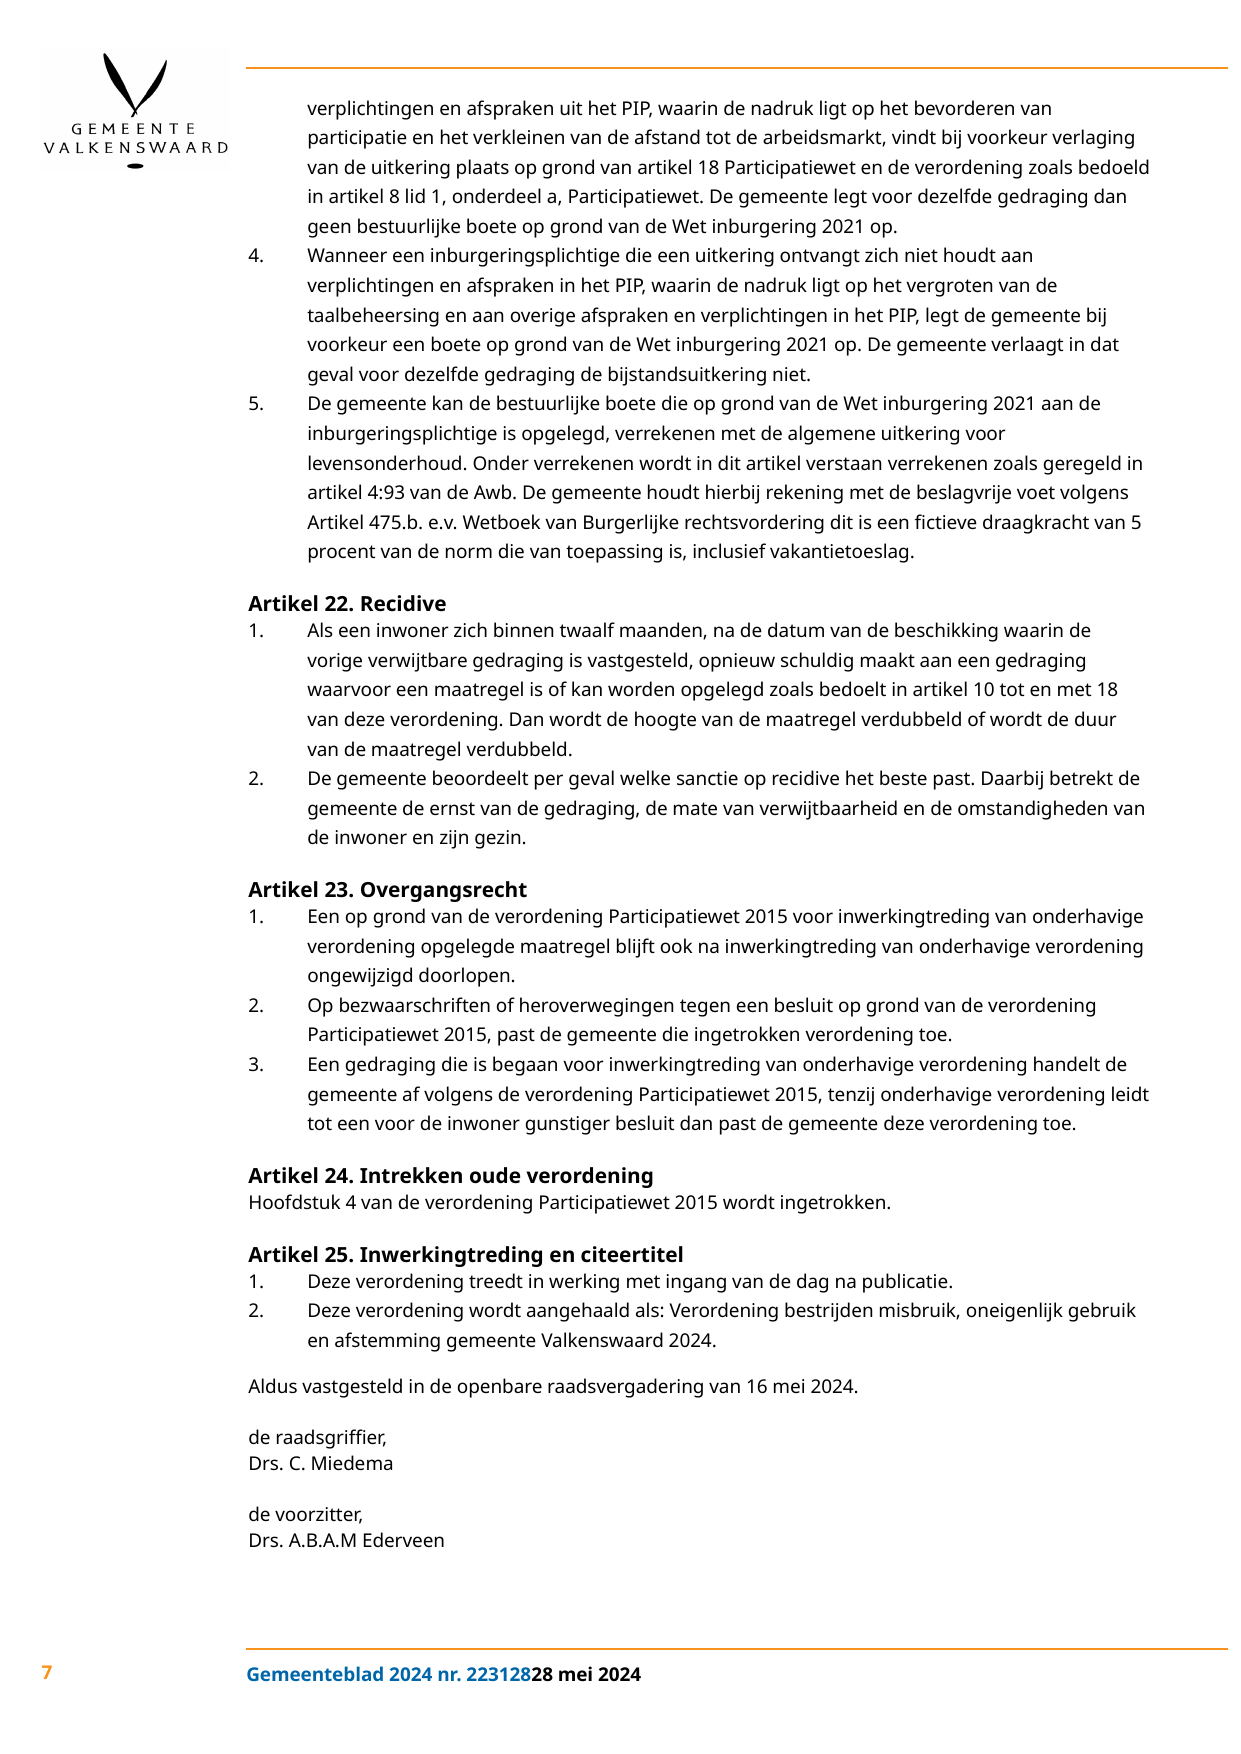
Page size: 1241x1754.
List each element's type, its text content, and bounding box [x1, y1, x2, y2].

list Als een inwoner zich binnen twaalf maanden, na de datum van de beschikking waarin de vorige verwijtbare gedraging is vastgesteld, opnieuw schuldig maakt aan een gedraging waarvoor een maatregel is of kan worden opgelegd zoals bedoelt in artikel 10 tot en met 18 van deze verordening. Dan wordt de hoogte van de maatregel verdubbeld of wordt de duur van de maatregel verdubbeld. [248, 617, 1152, 761]
list Deze verordening wordt aangehaald als: Verordening bestrijden misbruik, oneigenlijk gebruik en afstemming gemeente Valkenswaard 2024. [248, 1298, 1152, 1353]
list De gemeente kan de bestuurlijke boete die op grond van de Wet inburgering 2021 aan de inburgeringsplichtige is opgelegd, verrekenen met de algemene uitkering voor levensonderhoud. Onder verrekenen wordt in dit artikel verstaan verrekenen zoals geregeld in artikel 4:93 van de Awb. De gemeente houdt hierbij rekening met de beslagvrije voet volgens Artikel 475.b. e.v. Wetboek van Burgerlijke rechtsvordering dit is een fictieve draagkracht van 5 procent van de norm die van toepassing is, inclusief vakantietoeslag. [248, 391, 1152, 564]
list De gemeente beoordeelt per geval welke sanctie op recidive het beste past. Daarbij betrekt de gemeente de ernst van de gedraging, de mate van verwijtbaarheid en de omstandigheden van de inwoner en zijn gezin. [248, 765, 1152, 850]
text Aldus vastgesteld in de openbare raadsvergadering van 16 mei 2024. [248, 1373, 1152, 1399]
text de voorzitter, [248, 1502, 1152, 1527]
list Op bezwaarschriften of heroverwegingen tegen een besluit op grond van de verordening Participatiewet 2015, past de gemeente die ingetrokken verordening toe. [248, 992, 1152, 1047]
text de raadsgriffier, [248, 1424, 1152, 1450]
text Artikel 25. Inwerkingtreding en citeertitel [248, 1240, 1152, 1268]
list Deze verordening treedt in werking met ingang van de dag na publicatie. [248, 1268, 1152, 1294]
picture [41, 47, 231, 172]
list Een gedraging die is begaan voor inwerkingtreding van onderhavige verordening handelt de gemeente af volgens de verordening Participatiewet 2015, tenzij onderhavige verordening leidt tot een voor de inwoner gunstiger besluit dan past de gemeente deze verordening toe. [248, 1051, 1152, 1136]
list Wanneer een inburgeringsplichtige die een uitkering ontvangt zich niet houdt aan verplichtingen en afspraken in het PIP, waarin de nadruk ligt op het vergroten van de taalbeheersing en aan overige afspraken en verplichtingen in het PIP, legt de gemeente bij voorkeur een boete op grond van de Wet inburgering 2021 op. De gemeente verlaagt in dat geval voor dezelfde gedraging de bijstandsuitkering niet. [248, 243, 1152, 387]
list Een op grond van de verordening Participatiewet 2015 voor inwerkingtreding van onderhavige verordening opgelegde maatregel blijft ook na inwerkingtreding van onderhavige verordening ongewijzigd doorlopen. [248, 903, 1152, 988]
text Artikel 24. Intrekken oude verordening [248, 1161, 1152, 1189]
list verplichtingen en afspraken uit het PIP, waarin de nadruk ligt op het bevorderen van participatie en het verkleinen van de afstand tot de arbeidsmarkt, vindt bij voorkeur verlaging van de uitkering plaats op grond van artikel 18 Participatiewet en de verordening zoals bedoeld in artikel 8 lid 1, onderdeel a, Participatiewet. De gemeente legt voor dezelfde gedraging dan geen bestuurlijke boete op grond van de Wet inburgering 2021 op. [248, 95, 1152, 239]
text Drs. C. Miedema [248, 1450, 1152, 1476]
text Hoofdstuk 4 van de verordening Participatiewet 2015 wordt ingetrokken. [248, 1189, 1152, 1215]
text Artikel 23. Overgangsrecht [248, 875, 1152, 903]
text Artikel 22. Recidive [248, 589, 1152, 617]
text Drs. A.B.A.M Ederveen [248, 1527, 1152, 1553]
